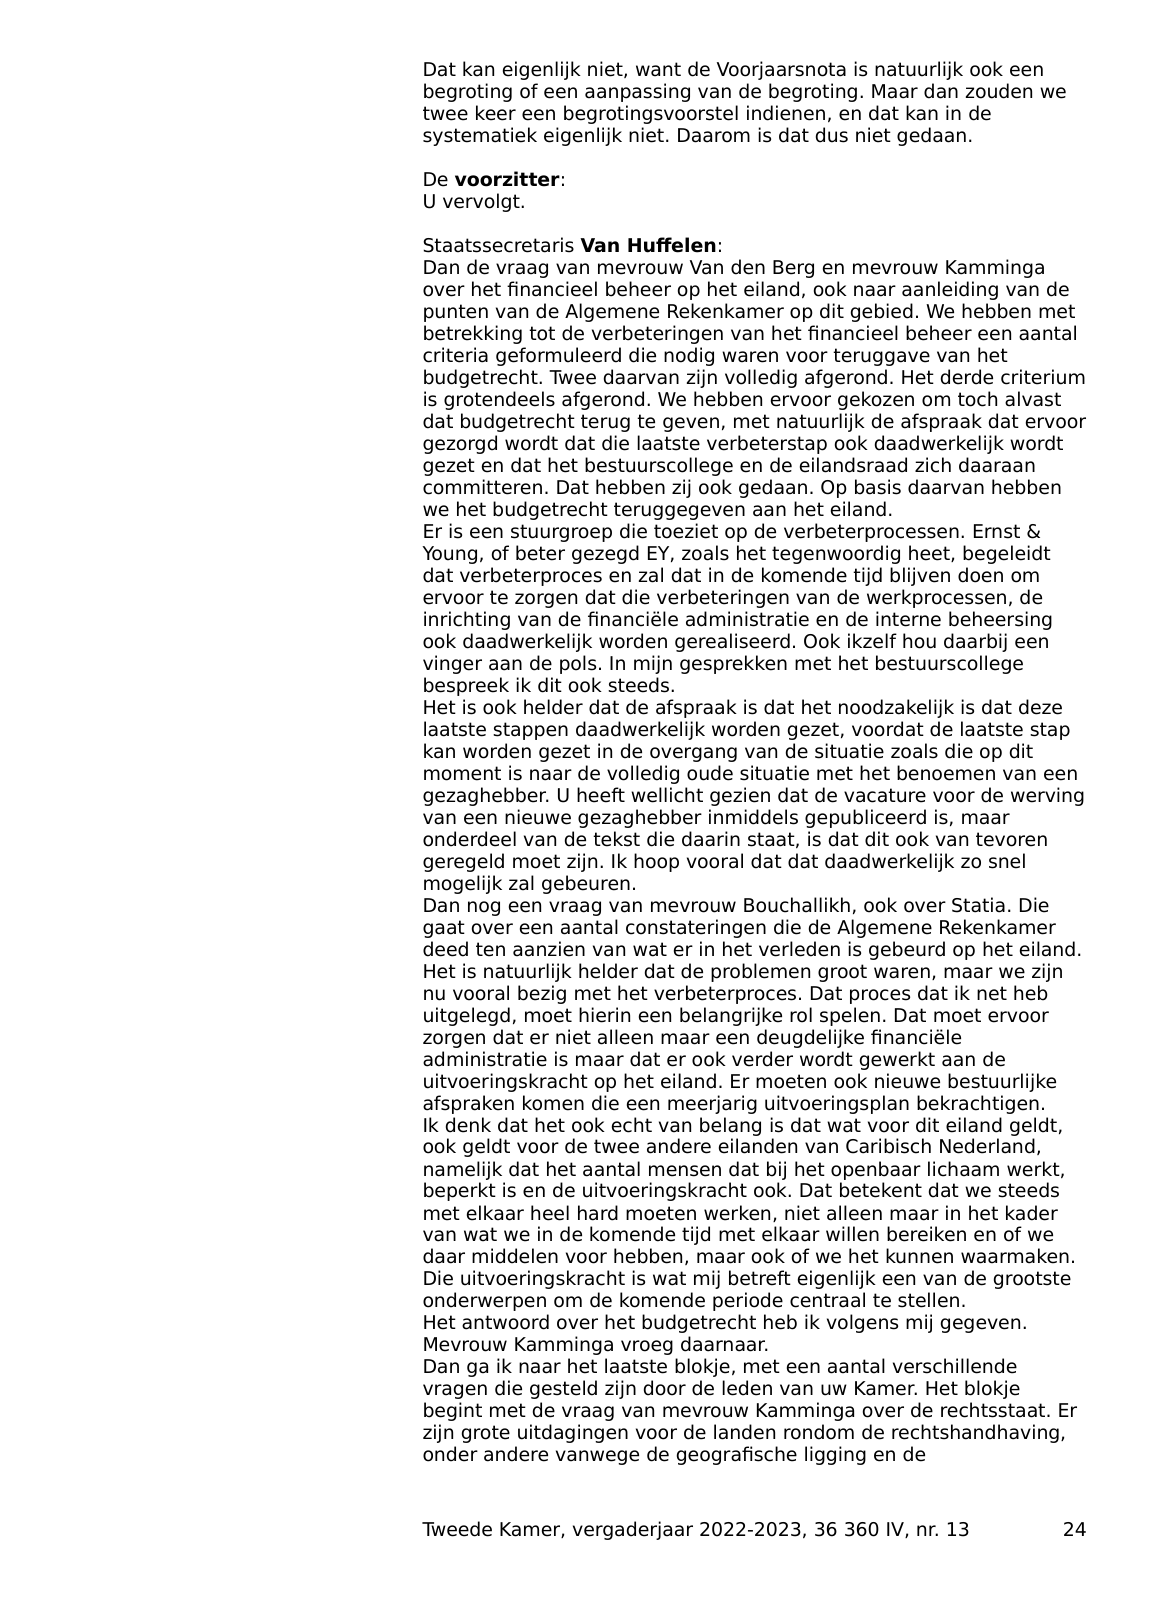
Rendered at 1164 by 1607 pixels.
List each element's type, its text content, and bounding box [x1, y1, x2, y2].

text U vervolgt. [422, 191, 1087, 213]
text Ik denk dat het ook echt van belang is dat wat voor dit eiland geldt, ook geldt voor de twee andere eilanden van Caribisch Nederland, namelijk dat het aantal mensen dat bij het openbaar lichaam werkt, beperkt is en de uitvoeringskracht ook. Dat betekent dat we steeds met elkaar heel hard moeten werken, niet alleen maar in het kader van wat we in de komende tijd met elkaar willen bereiken en of we daar middelen voor hebben, maar ook of we het kunnen waarmaken. Die uitvoeringskracht is wat mij betreft eigenlijk een van de grootste onderwerpen om de komende periode centraal te stellen. [422, 1114, 1087, 1312]
text Er is een stuurgroep die toeziet op de verbeterprocessen. Ernst & Young, of beter gezegd EY, zoals het tegenwoordig heet, begeleidt dat verbeterproces en zal dat in de komende tijd blijven doen om ervoor te zorgen dat die verbeteringen van de werkprocessen, de inrichting van de financiële administratie en de interne beheersing ook daadwerkelijk worden gerealiseerd. Ook ikzelf hou daarbij een vinger aan de pols. In mijn gesprekken met het bestuurscollege bespreek ik dit ook steeds. [422, 521, 1087, 697]
text Dan de vraag van mevrouw Van den Berg en mevrouw Kamminga over het financieel beheer op het eiland, ook naar aanleiding van de punten van de Algemene Rekenkamer op dit gebied. We hebben met betrekking tot de verbeteringen van het financieel beheer een aantal criteria geformuleerd die nodig waren voor teruggave van het budgetrecht. Twee daarvan zijn volledig afgerond. Het derde criterium is grotendeels afgerond. We hebben ervoor gekozen om toch alvast dat budgetrecht terug te geven, met natuurlijk de afspraak dat ervoor gezorgd wordt dat die laatste verbeterstap ook daadwerkelijk wordt gezet en dat het bestuurscollege en de eilandsraad zich daaraan committeren. Dat hebben zij ook gedaan. Op basis daarvan hebben we het budgetrecht teruggegeven aan het eiland. [422, 257, 1087, 521]
text Dan nog een vraag van mevrouw Bouchallikh, ook over Statia. Die gaat over een aantal constateringen die de Algemene Rekenkamer deed ten aanzien van wat er in het verleden is gebeurd op het eiland. Het is natuurlijk helder dat de problemen groot waren, maar we zijn nu vooral bezig met het verbeterproces. Dat proces dat ik net heb uitgelegd, moet hierin een belangrijke rol spelen. Dat moet ervoor zorgen dat er niet alleen maar een deugdelijke financiële administratie is maar dat er ook verder wordt gewerkt aan de uitvoeringskracht op het eiland. Er moeten ook nieuwe bestuurlijke afspraken komen die een meerjarig uitvoeringsplan bekrachtigen. [422, 895, 1087, 1114]
text Dat kan eigenlijk niet, want de Voorjaarsnota is natuurlijk ook een begroting of een aanpassing van de begroting. Maar dan zouden we twee keer een begrotingsvoorstel indienen, en dat kan in de systematiek eigenlijk niet. Daarom is dat dus niet gedaan. [422, 59, 1087, 147]
text De voorzitter: [422, 169, 1087, 191]
text Het is ook helder dat de afspraak is dat het noodzakelijk is dat deze laatste stappen daadwerkelijk worden gezet, voordat de laatste stap kan worden gezet in de overgang van de situatie zoals die op dit moment is naar de volledig oude situatie met het benoemen van een gezaghebber. U heeft wellicht gezien dat de vacature voor de werving van een nieuwe gezaghebber inmiddels gepubliceerd is, maar onderdeel van de tekst die daarin staat, is dat dit ook van tevoren geregeld moet zijn. Ik hoop vooral dat dat daadwerkelijk zo snel mogelijk zal gebeuren. [422, 697, 1087, 895]
text Staatssecretaris Van Huffelen: [422, 235, 1087, 257]
text Dan ga ik naar het laatste blokje, met een aantal verschillende vragen die gesteld zijn door de leden van uw Kamer. Het blokje begint met de vraag van mevrouw Kamminga over de rechtsstaat. Er zijn grote uitdagingen voor de landen rondom de rechtshandhaving, onder andere vanwege de geografische ligging en de [422, 1356, 1087, 1466]
text Het antwoord over het budgetrecht heb ik volgens mij gegeven. Mevrouw Kamminga vroeg daarnaar. [422, 1312, 1087, 1356]
